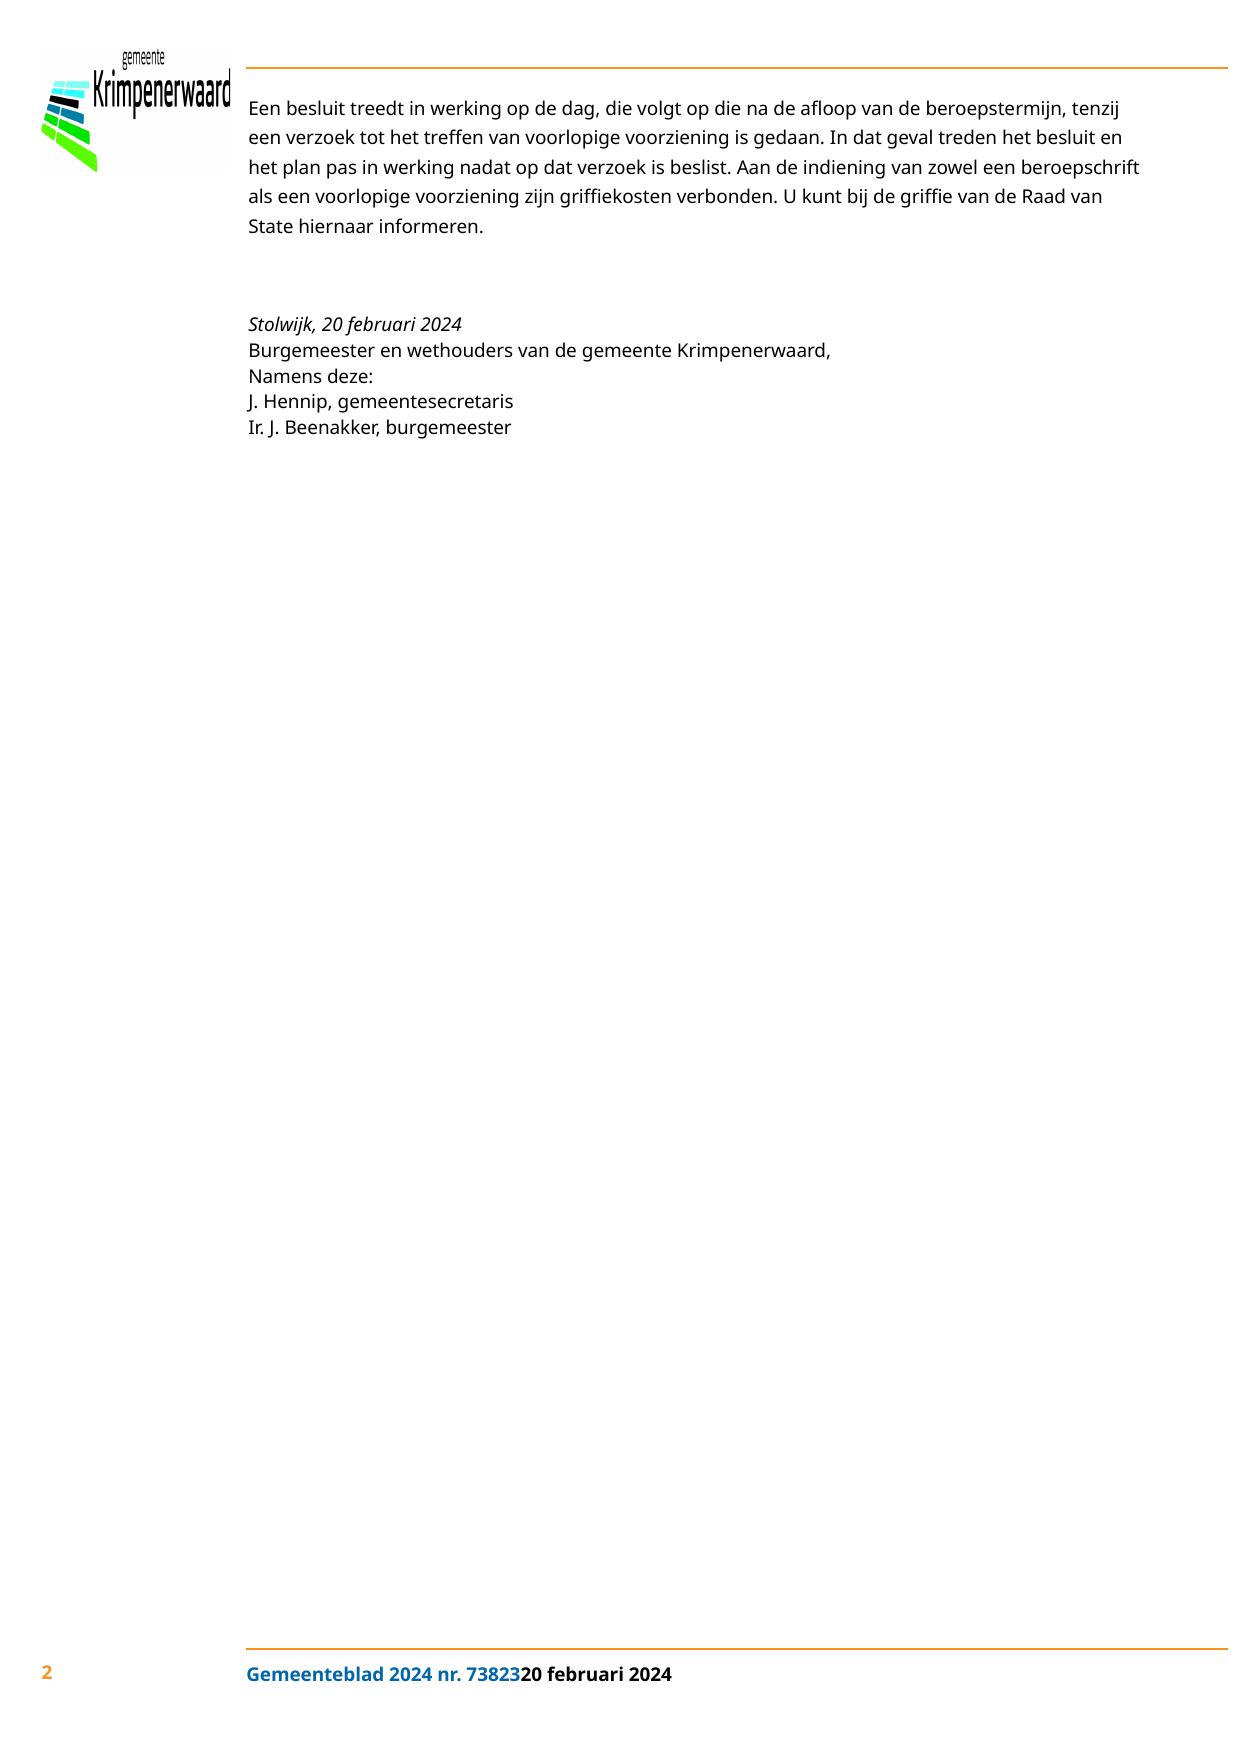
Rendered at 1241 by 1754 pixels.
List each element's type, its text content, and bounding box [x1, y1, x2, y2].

text Namens deze: [248, 363, 1152, 388]
picture [41, 47, 231, 172]
text Een besluit treedt in werking op de dag, die volgt op die na de afloop van de beroepstermijn, tenzij een verzoek tot het treffen van voorlopige voorziening is gedaan. In dat geval treden het besluit en het plan pas in werking nadat op dat verzoek is beslist. Aan de indiening van zowel een beroepschrift als een voorlopige voorziening zijn griffiekosten verbonden. U kunt bij de griffie van de Raad van State hiernaar informeren. [248, 95, 1152, 239]
text J. Hennip, gemeentesecretaris [248, 388, 1152, 414]
text Stolwijk, 20 februari 2024 [248, 311, 1152, 337]
text Burgemeester en wethouders van de gemeente Krimpenerwaard, [248, 337, 1152, 363]
text Ir. J. Beenakker, burgemeester [248, 414, 1152, 440]
